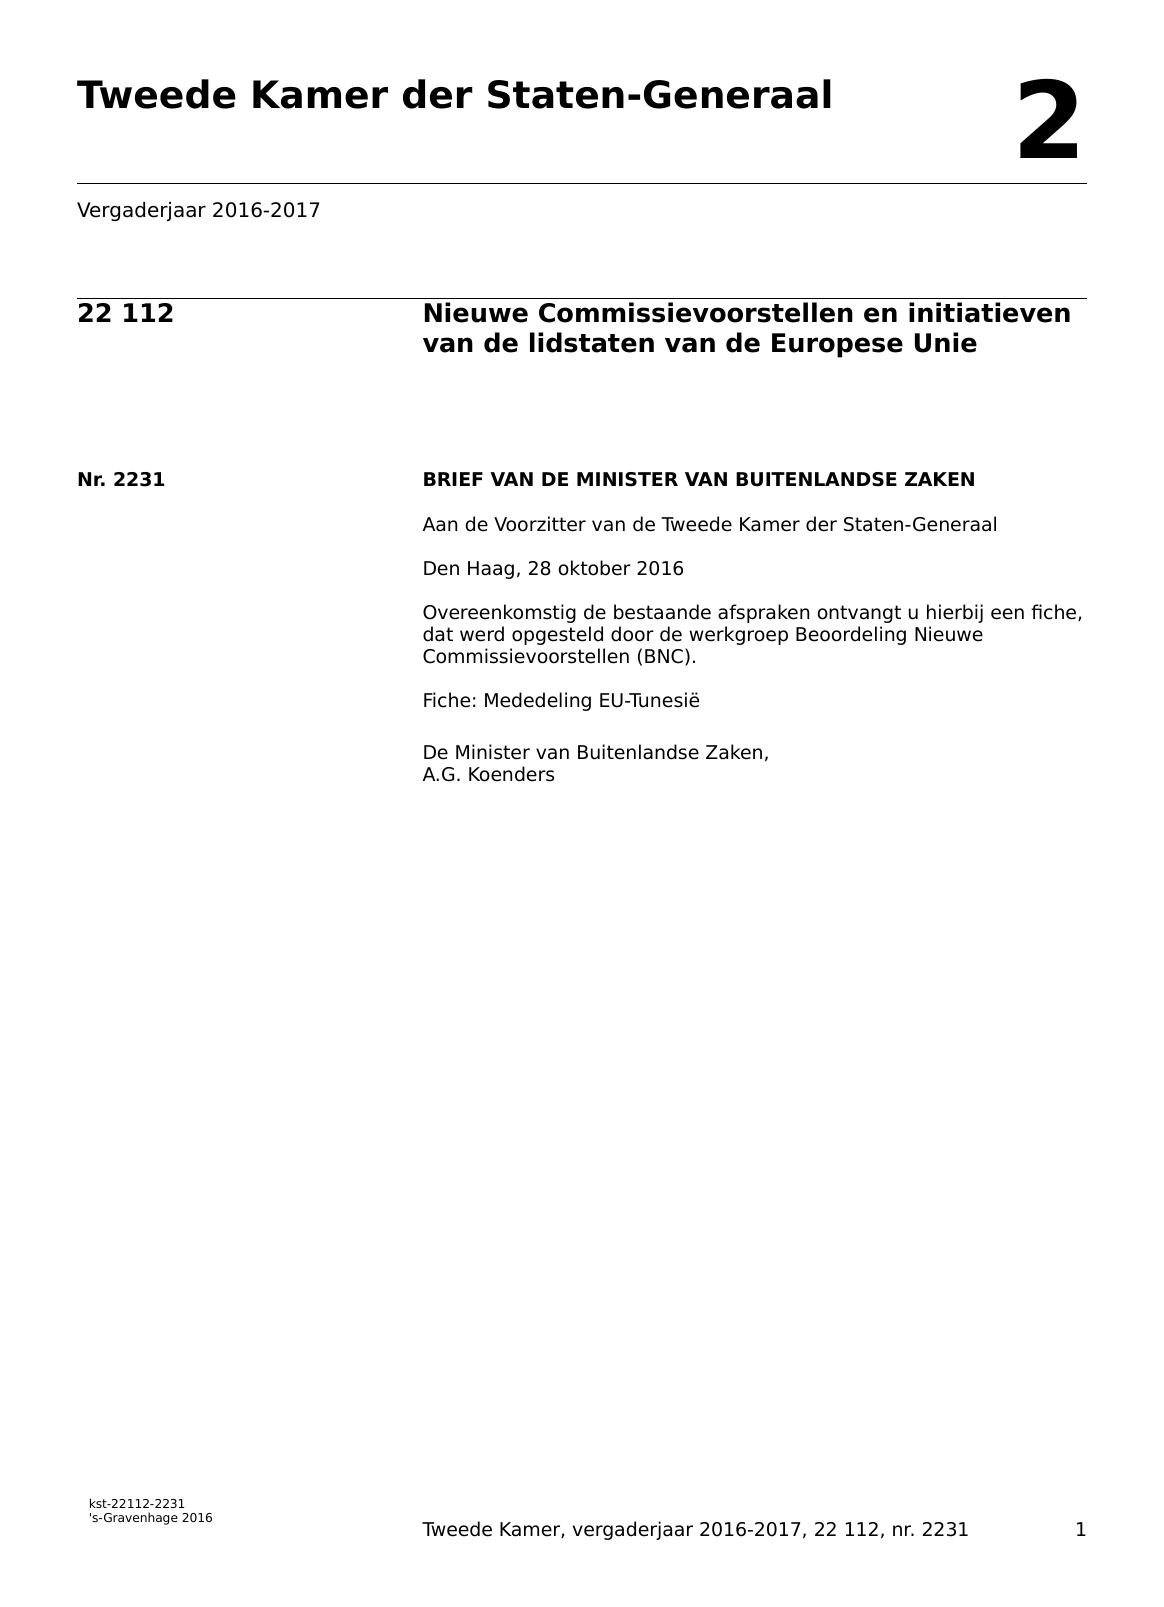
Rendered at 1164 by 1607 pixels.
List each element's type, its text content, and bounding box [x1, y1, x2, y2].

text Fiche: Mededeling EU-Tunesië [422, 690, 1087, 712]
text kst-22112-2231 [88, 1497, 323, 1511]
text Den Haag, 28 oktober 2016 [422, 558, 1087, 580]
text De Minister van Buitenlandse Zaken, A.G. Koenders [422, 742, 1087, 786]
text Aan de Voorzitter van de Tweede Kamer der Staten-Generaal [422, 513, 1087, 536]
subtitle 22 112 Nieuwe Commissievoorstellen en initiatieven van de lidstaten van de Europese Unie [77, 299, 1087, 358]
table_cell Vergaderjaar 2016-2017 [77, 184, 1087, 298]
table_header Tweede Kamer der Staten-Generaal [77, 59, 886, 183]
table_header 2 [886, 59, 1087, 183]
subtitle Nr. 2231 BRIEF VAN DE MINISTER VAN BUITENLANDSE ZAKEN [77, 469, 1087, 491]
text 's-Gravenhage 2016 [88, 1511, 323, 1525]
text Overeenkomstig de bestaande afspraken ontvangt u hierbij een fiche, dat werd opgesteld door de werkgroep Beoordeling Nieuwe Commissievoorstellen (BNC). [422, 602, 1087, 668]
